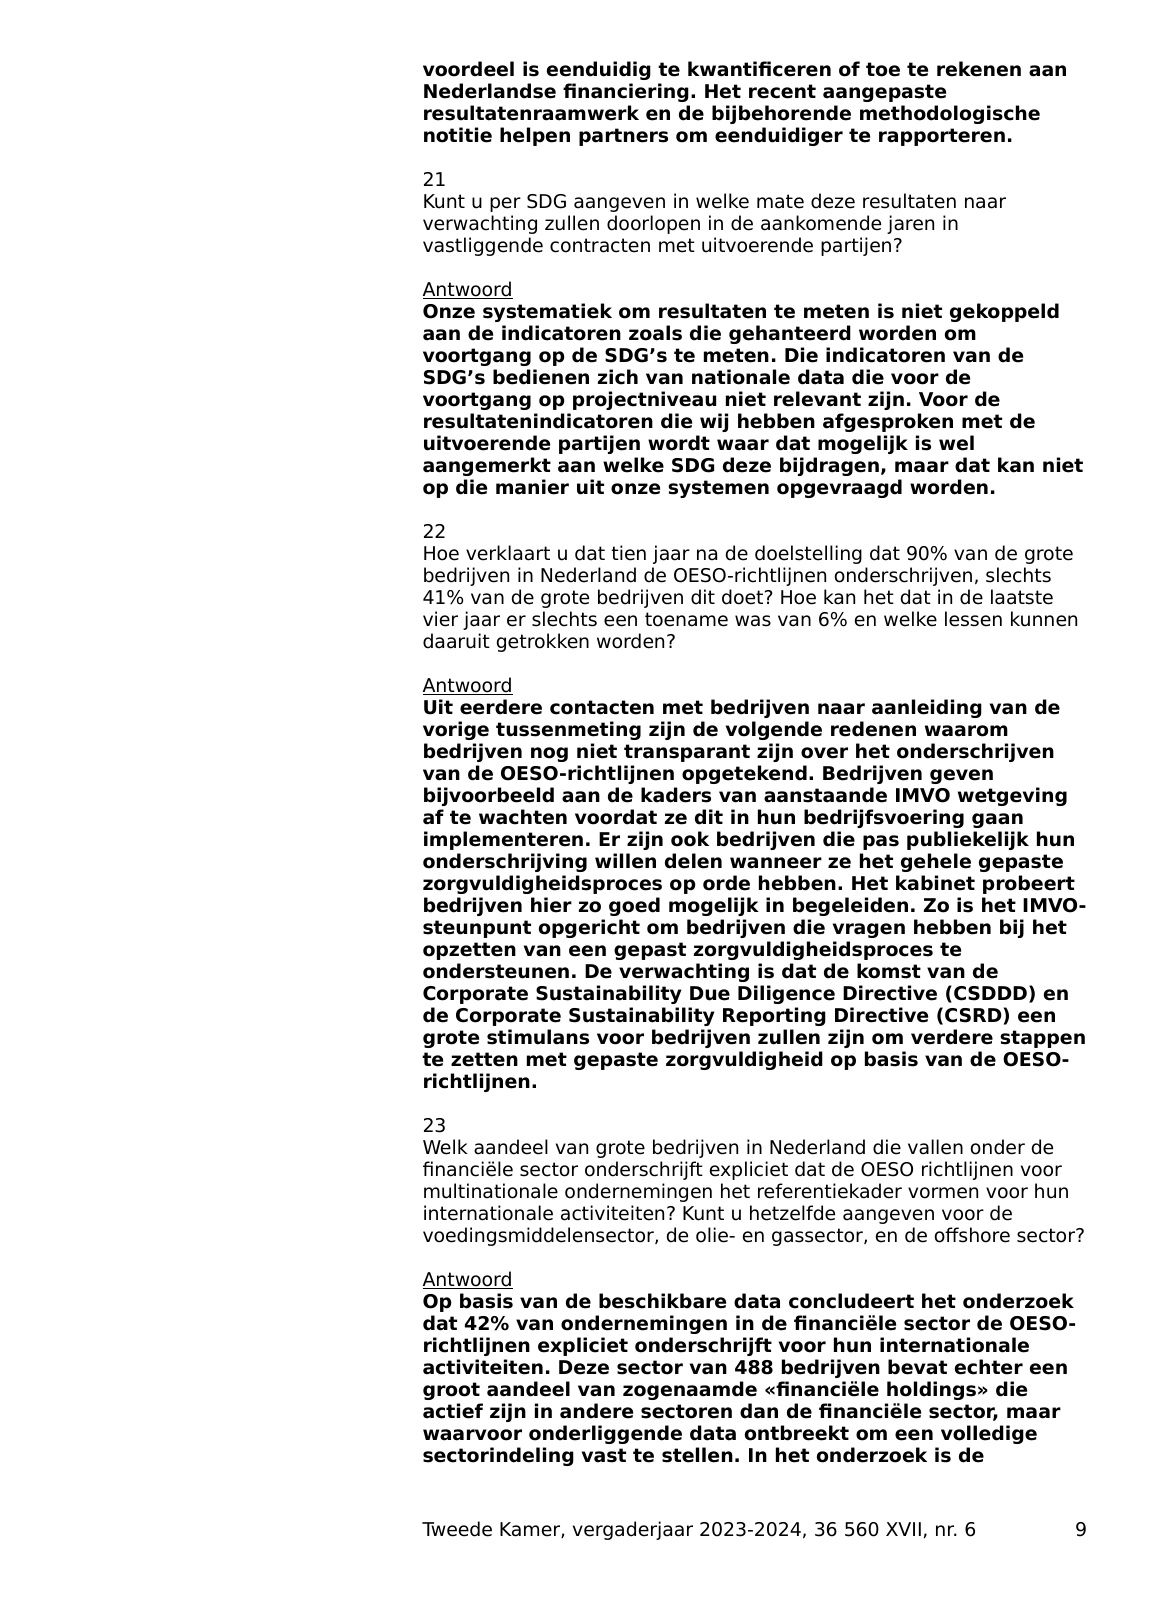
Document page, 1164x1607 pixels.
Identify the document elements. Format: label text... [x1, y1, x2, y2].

text Op basis van de beschikbare data concludeert het onderzoek dat 42% van ondernemingen in de financiële sector de OESO-richtlijnen expliciet onderschrijft voor hun internationale activiteiten. Deze sector van 488 bedrijven bevat echter een groot aandeel van zogenaamde «financiële holdings» die actief zijn in andere sectoren dan de financiële sector, maar waarvoor onderliggende data ontbreekt om een volledige sectorindeling vast te stellen. In het onderzoek is de [422, 1291, 1087, 1467]
text Welk aandeel van grote bedrijven in Nederland die vallen onder de financiële sector onderschrijft expliciet dat de OESO richtlijnen voor multinationale ondernemingen het referentiekader vormen voor hun internationale activiteiten? Kunt u hetzelfde aangeven voor de voedingsmiddelensector, de olie- en gassector, en de offshore sector? [422, 1137, 1087, 1247]
text voordeel is eenduidig te kwantificeren of toe te rekenen aan Nederlandse financiering. Het recent aangepaste resultatenraamwerk en de bijbehorende methodologische notitie helpen partners om eenduidiger te rapporteren. [422, 59, 1087, 147]
text 21 [422, 169, 1087, 191]
text 22 [422, 521, 1087, 543]
text Onze systematiek om resultaten te meten is niet gekoppeld aan de indicatoren zoals die gehanteerd worden om voortgang op de SDG’s te meten. Die indicatoren van de SDG’s bedienen zich van nationale data die voor de voortgang op projectniveau niet relevant zijn. Voor de resultatenindicatoren die wij hebben afgesproken met de uitvoerende partijen wordt waar dat mogelijk is wel aangemerkt aan welke SDG deze bijdragen, maar dat kan niet op die manier uit onze systemen opgevraagd worden. [422, 301, 1087, 499]
text Antwoord [422, 1269, 1087, 1291]
text Antwoord [422, 279, 1087, 301]
text Antwoord [422, 675, 1087, 697]
text Kunt u per SDG aangeven in welke mate deze resultaten naar verwachting zullen doorlopen in de aankomende jaren in vastliggende contracten met uitvoerende partijen? [422, 191, 1087, 257]
text Hoe verklaart u dat tien jaar na de doelstelling dat 90% van de grote bedrijven in Nederland de OESO-richtlijnen onderschrijven, slechts 41% van de grote bedrijven dit doet? Hoe kan het dat in de laatste vier jaar er slechts een toename was van 6% en welke lessen kunnen daaruit getrokken worden? [422, 543, 1087, 653]
text Uit eerdere contacten met bedrijven naar aanleiding van de vorige tussenmeting zijn de volgende redenen waarom bedrijven nog niet transparant zijn over het onderschrijven van de OESO-richtlijnen opgetekend. Bedrijven geven bijvoorbeeld aan de kaders van aanstaande IMVO wetgeving af te wachten voordat ze dit in hun bedrijfsvoering gaan implementeren. Er zijn ook bedrijven die pas publiekelijk hun onderschrijving willen delen wanneer ze het gehele gepaste zorgvuldigheidsproces op orde hebben. Het kabinet probeert bedrijven hier zo goed mogelijk in begeleiden. Zo is het IMVO-steunpunt opgericht om bedrijven die vragen hebben bij het opzetten van een gepast zorgvuldigheidsproces te ondersteunen. De verwachting is dat de komst van de Corporate Sustainability Due Diligence Directive (CSDDD) en de Corporate Sustainability Reporting Directive (CSRD) een grote stimulans voor bedrijven zullen zijn om verdere stappen te zetten met gepaste zorgvuldigheid op basis van de OESO-richtlijnen. [422, 697, 1087, 1093]
text 23 [422, 1115, 1087, 1137]
